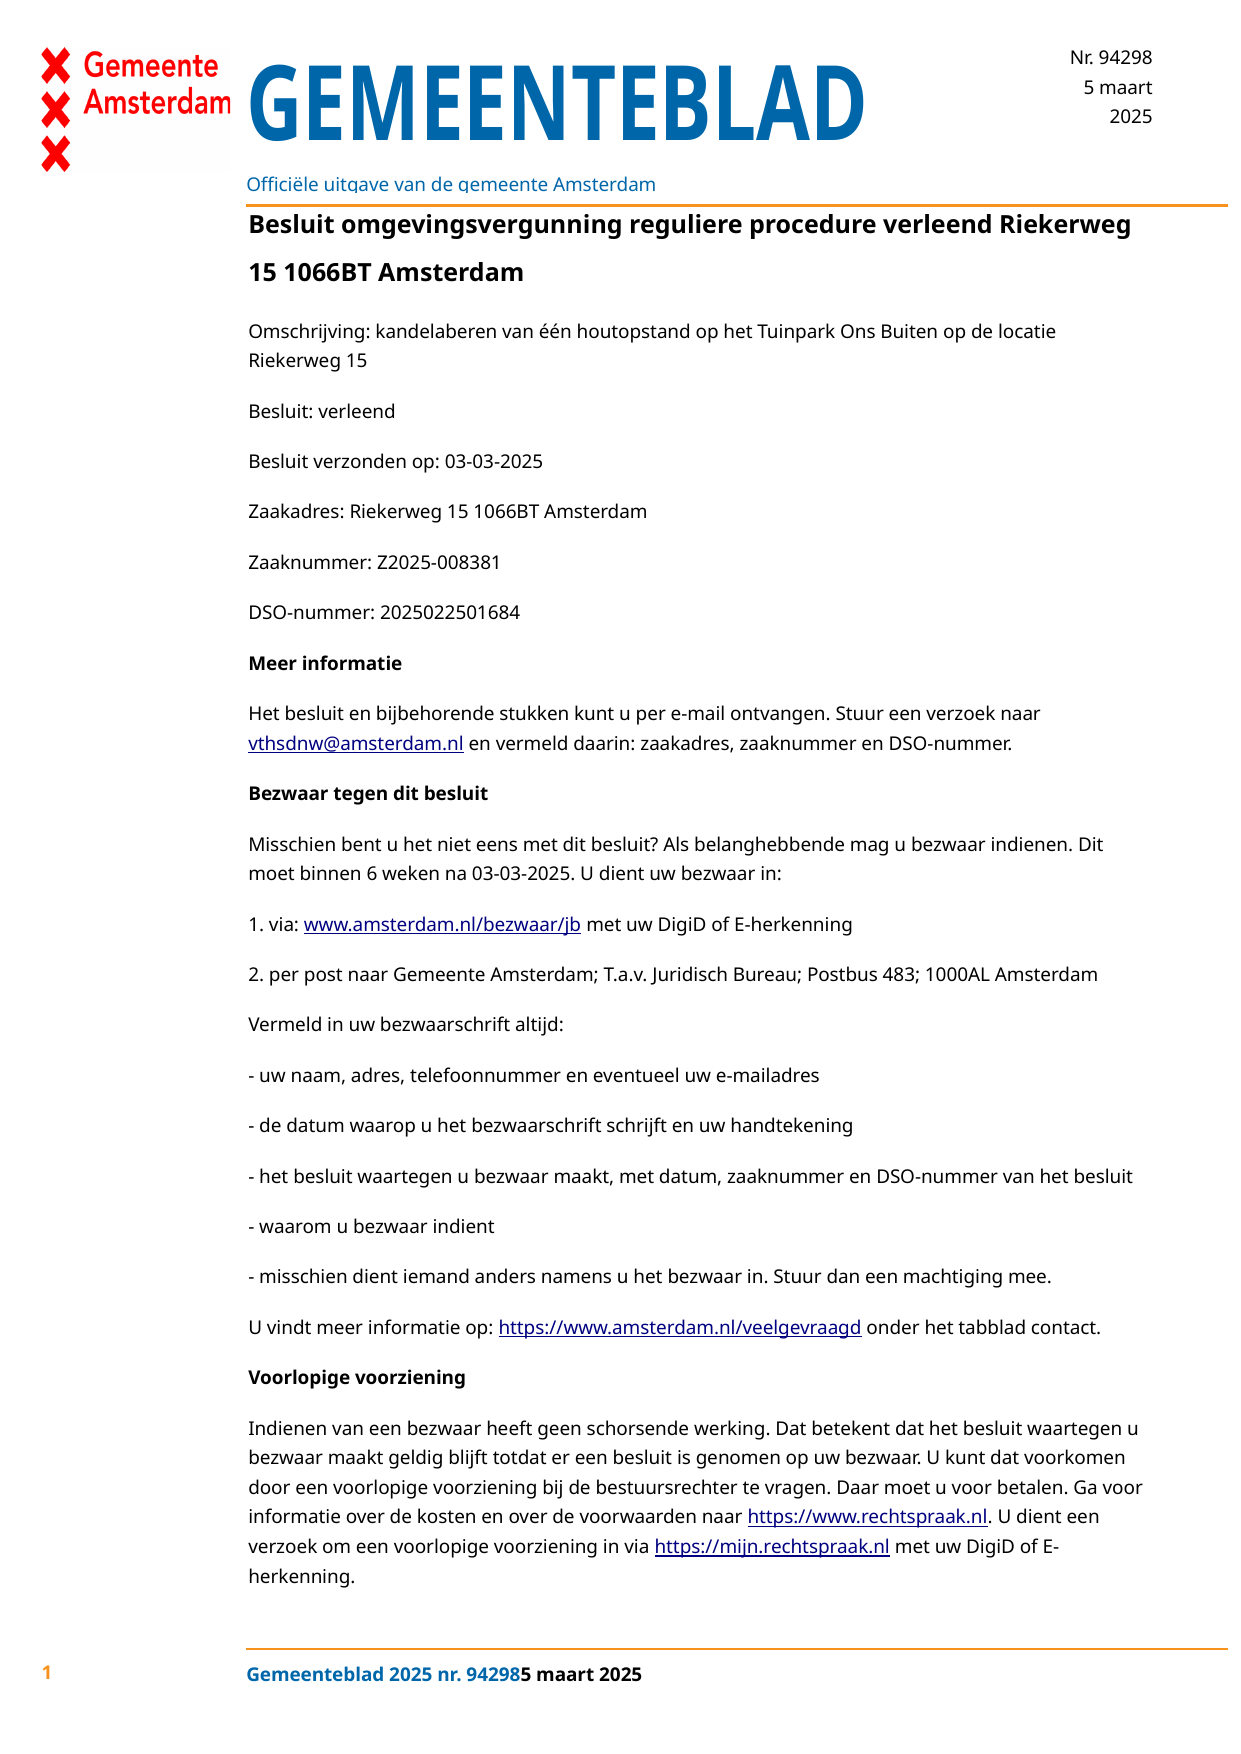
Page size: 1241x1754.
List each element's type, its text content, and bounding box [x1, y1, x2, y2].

text Vermeld in uw bezwaarschrift altijd: [248, 1012, 1152, 1037]
text Misschien bent u het niet eens met dit besluit? Als belanghebbende mag u bezwaar indienen. Dit moet binnen 6 weken na 03-03-2025. U dient uw bezwaar in: [248, 831, 1152, 886]
text Het besluit en bijbehorende stukken kunt u per e-mail ontvangen. Stuur een verzoek naar vthsdnw@amsterdam.nl en vermeld daarin: zaakadres, zaaknummer en DSO-nummer. [248, 700, 1152, 756]
text 1. via: www.amsterdam.nl/bezwaar/jb met uw DigiD of E-herkenning [248, 911, 1152, 937]
picture [41, 47, 231, 172]
text Besluit omgevingsvergunning reguliere procedure verleend Riekerweg 15 1066BT Amsterdam [248, 207, 1152, 288]
text Besluit verzonden op: 03-03-2025 [248, 448, 1152, 474]
text Besluit: verleend [248, 398, 1152, 424]
text Meer informatie [248, 650, 1152, 676]
text - het besluit waartegen u bezwaar maakt, met datum, zaaknummer en DSO-nummer van het besluit [248, 1163, 1152, 1189]
text 2. per post naar Gemeente Amsterdam; T.a.v. Juridisch Bureau; Postbus 483; 1000AL Amsterdam [248, 961, 1152, 987]
text - misschien dient iemand anders namens u het bezwaar in. Stuur dan een machtiging mee. [248, 1264, 1152, 1289]
text U vindt meer informatie op: https://www.amsterdam.nl/veelgevraagd onder het tabblad contact. [248, 1314, 1152, 1340]
text - uw naam, adres, telefoonnummer en eventueel uw e-mailadres [248, 1062, 1152, 1088]
text Zaakadres: Riekerweg 15 1066BT Amsterdam [248, 499, 1152, 524]
text Zaaknummer: Z2025-008381 [248, 549, 1152, 575]
text - de datum waarop u het bezwaarschrift schrijft en uw handtekening [248, 1112, 1152, 1138]
text Bezwaar tegen dit besluit [248, 780, 1152, 806]
text Omschrijving: kandelaberen van één houtopstand op het Tuinpark Ons Buiten op de locatie Riekerweg 15 [248, 318, 1152, 373]
text - waarom u bezwaar indient [248, 1213, 1152, 1239]
text DSO-nummer: 2025022501684 [248, 599, 1152, 625]
text Indienen van een bezwaar heeft geen schorsende werking. Dat betekent dat het besluit waartegen u bezwaar maakt geldig blijft totdat er een besluit is genomen op uw bezwaar. U kunt dat voorkomen door een voorlopige voorziening bij de bestuursrechter te vragen. Daar moet u voor betalen. Ga voor informatie over de kosten en over de voorwaarden naar https://www.rechtspraak.nl. U dient een verzoek om een voorlopige voorziening in via https://mijn.rechtspraak.nl met uw DigiD of E-herkenning. [248, 1415, 1152, 1589]
text Voorlopige voorziening [248, 1364, 1152, 1390]
